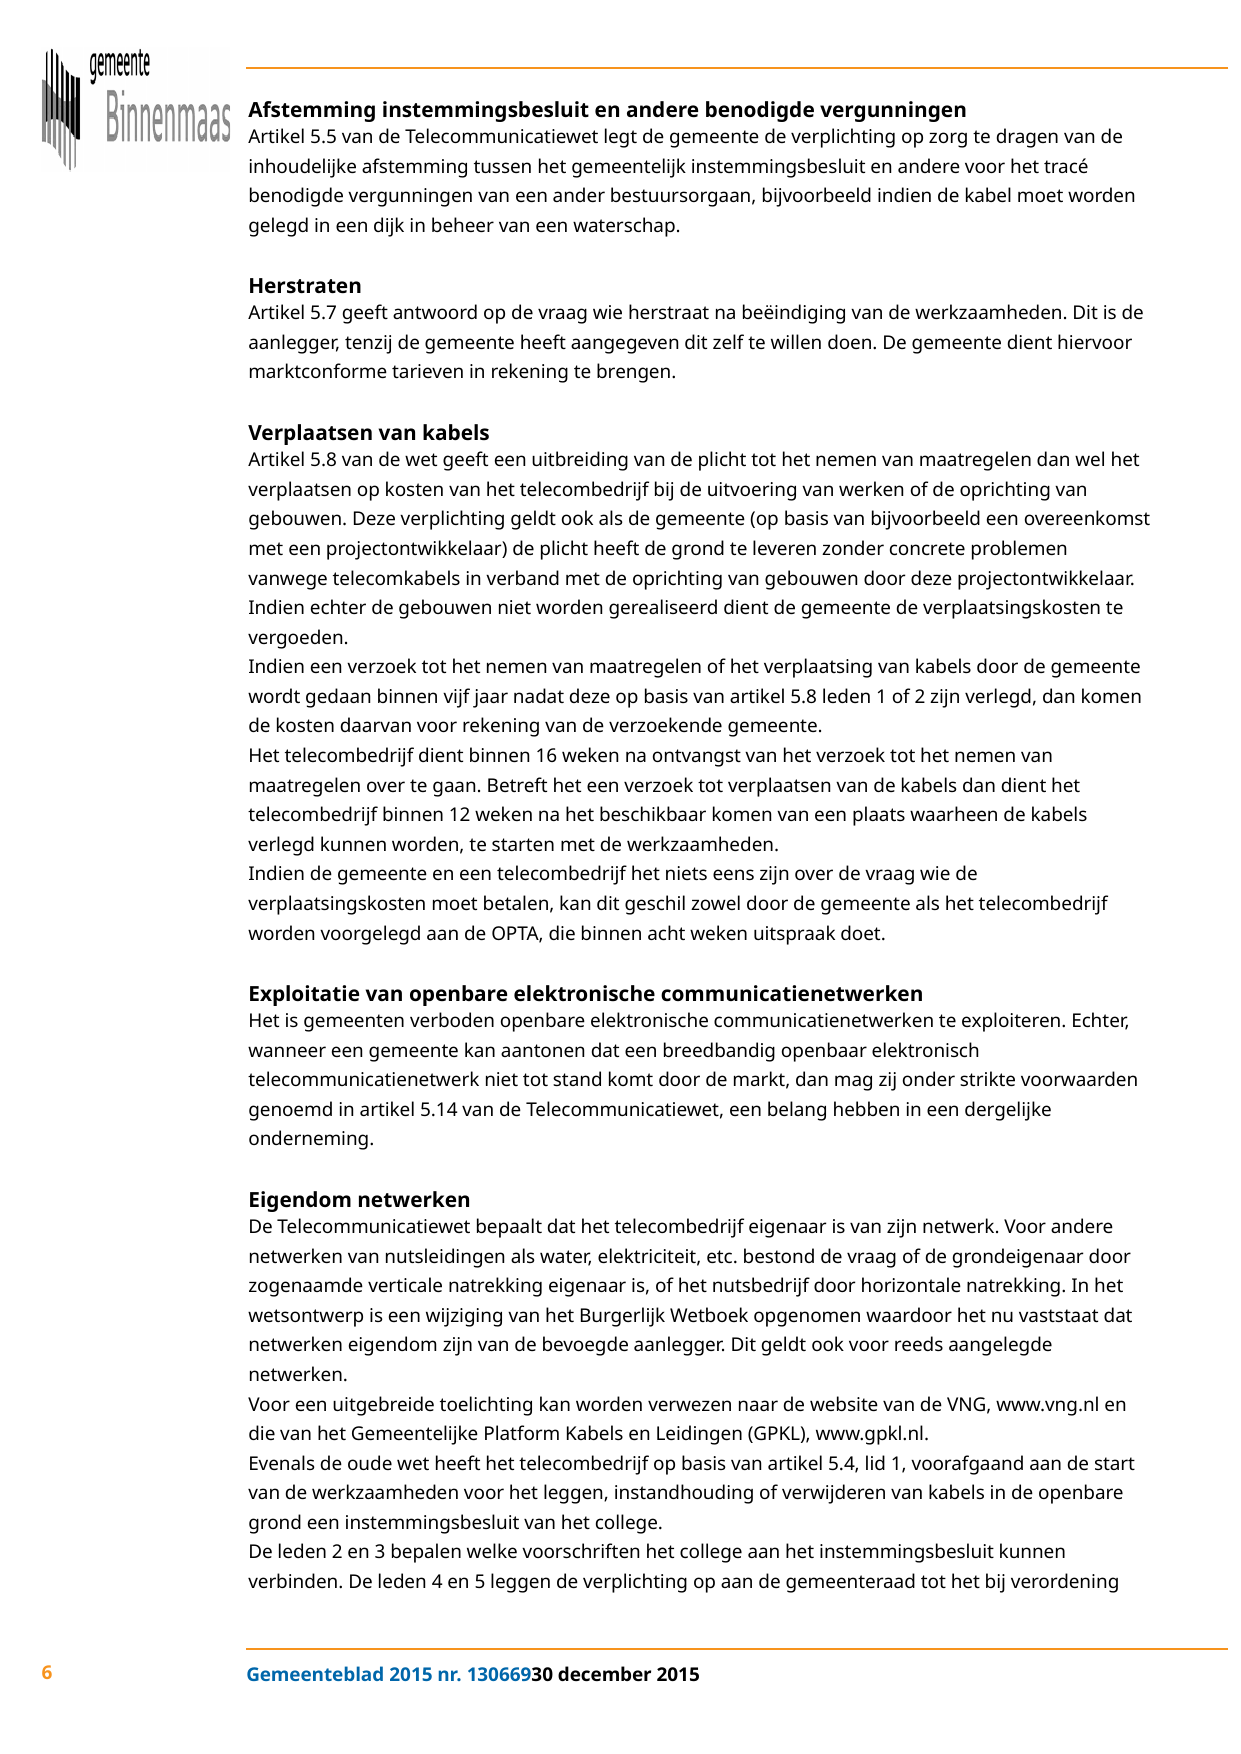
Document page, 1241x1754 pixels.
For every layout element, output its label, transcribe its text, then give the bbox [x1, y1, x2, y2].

text Het is gemeenten verboden openbare elektronische communicatienetwerken te exploiteren. Echter, wanneer een gemeente kan aantonen dat een breedbandig openbaar elektronisch telecommunicatienetwerk niet tot stand komt door de markt, dan mag zij onder strikte voorwaarden genoemd in artikel 5.14 van de Telecommunicatiewet, een belang hebben in een dergelijke onderneming. [248, 1007, 1152, 1151]
text Indien de gemeente en een telecombedrijf het niets eens zijn over de vraag wie de verplaatsingskosten moet betalen, kan dit geschil zowel door de gemeente als het telecombedrijf worden voorgelegd aan de OPTA, die binnen acht weken uitspraak doet. [248, 861, 1152, 945]
text Eigendom netwerken [248, 1185, 1152, 1213]
text Exploitatie van openbare elektronische communicatienetwerken [248, 979, 1152, 1007]
text Artikel 5.8 van de wet geeft een uitbreiding van de plicht tot het nemen van maatregelen dan wel het verplaatsen op kosten van het telecombedrijf bij de uitvoering van werken of de oprichting van gebouwen. Deze verplichting geldt ook als de gemeente (op basis van bijvoorbeeld een overeenkomst met een projectontwikkelaar) de plicht heeft de grond te leveren zonder concrete problemen vanwege telecomkabels in verband met de oprichting van gebouwen door deze projectontwikkelaar. Indien echter de gebouwen niet worden gerealiseerd dient de gemeente de verplaatsingskosten te vergoeden. [248, 446, 1152, 649]
text Indien een verzoek tot het nemen van maatregelen of het verplaatsing van kabels door de gemeente wordt gedaan binnen vijf jaar nadat deze op basis van artikel 5.8 leden 1 of 2 zijn verlegd, dan komen de kosten daarvan voor rekening van de verzoekende gemeente. [248, 653, 1152, 738]
picture [41, 47, 231, 172]
text De leden 2 en 3 bepalen welke voorschriften het college aan het instemmingsbesluit kunnen verbinden. De leden 4 en 5 leggen de verplichting op aan de gemeenteraad tot het bij verordening [248, 1539, 1152, 1594]
text Voor een uitgebreide toelichting kan worden verwezen naar de website van de VNG, www.vng.nl en die van het Gemeentelijke Platform Kabels en Leidingen (GPKL), www.gpkl.nl. [248, 1391, 1152, 1446]
text Artikel 5.5 van de Telecommunicatiewet legt de gemeente de verplichting op zorg te dragen van de inhoudelijke afstemming tussen het gemeentelijk instemmingsbesluit en andere voor het tracé benodigde vergunningen van een ander bestuursorgaan, bijvoorbeeld indien de kabel moet worden gelegd in een dijk in beheer van een waterschap. [248, 123, 1152, 238]
text Evenals de oude wet heeft het telecombedrijf op basis van artikel 5.4, lid 1, voorafgaand aan de start van de werkzaamheden voor het leggen, instandhouding of verwijderen van kabels in de openbare grond een instemmingsbesluit van het college. [248, 1450, 1152, 1535]
text Afstemming instemmingsbesluit en andere benodigde vergunningen [248, 95, 1152, 123]
text Herstraten [248, 271, 1152, 299]
text Verplaatsen van kabels [248, 418, 1152, 446]
text Artikel 5.7 geeft antwoord op de vraag wie herstraat na beëindiging van de werkzaamheden. Dit is de aanlegger, tenzij de gemeente heeft aangegeven dit zelf te willen doen. De gemeente dient hiervoor marktconforme tarieven in rekening te brengen. [248, 299, 1152, 384]
text De Telecommunicatiewet bepaalt dat het telecombedrijf eigenaar is van zijn netwerk. Voor andere netwerken van nutsleidingen als water, elektriciteit, etc. bestond de vraag of de grondeigenaar door zogenaamde verticale natrekking eigenaar is, of het nutsbedrijf door horizontale natrekking. In het wetsontwerp is een wijziging van het Burgerlijk Wetboek opgenomen waardoor het nu vaststaat dat netwerken eigendom zijn van de bevoegde aanlegger. Dit geldt ook voor reeds aangelegde netwerken. [248, 1213, 1152, 1387]
text Het telecombedrijf dient binnen 16 weken na ontvangst van het verzoek tot het nemen van maatregelen over te gaan. Betreft het een verzoek tot verplaatsen van de kabels dan dient het telecombedrijf binnen 12 weken na het beschikbaar komen van een plaats waarheen de kabels verlegd kunnen worden, te starten met de werkzaamheden. [248, 742, 1152, 857]
